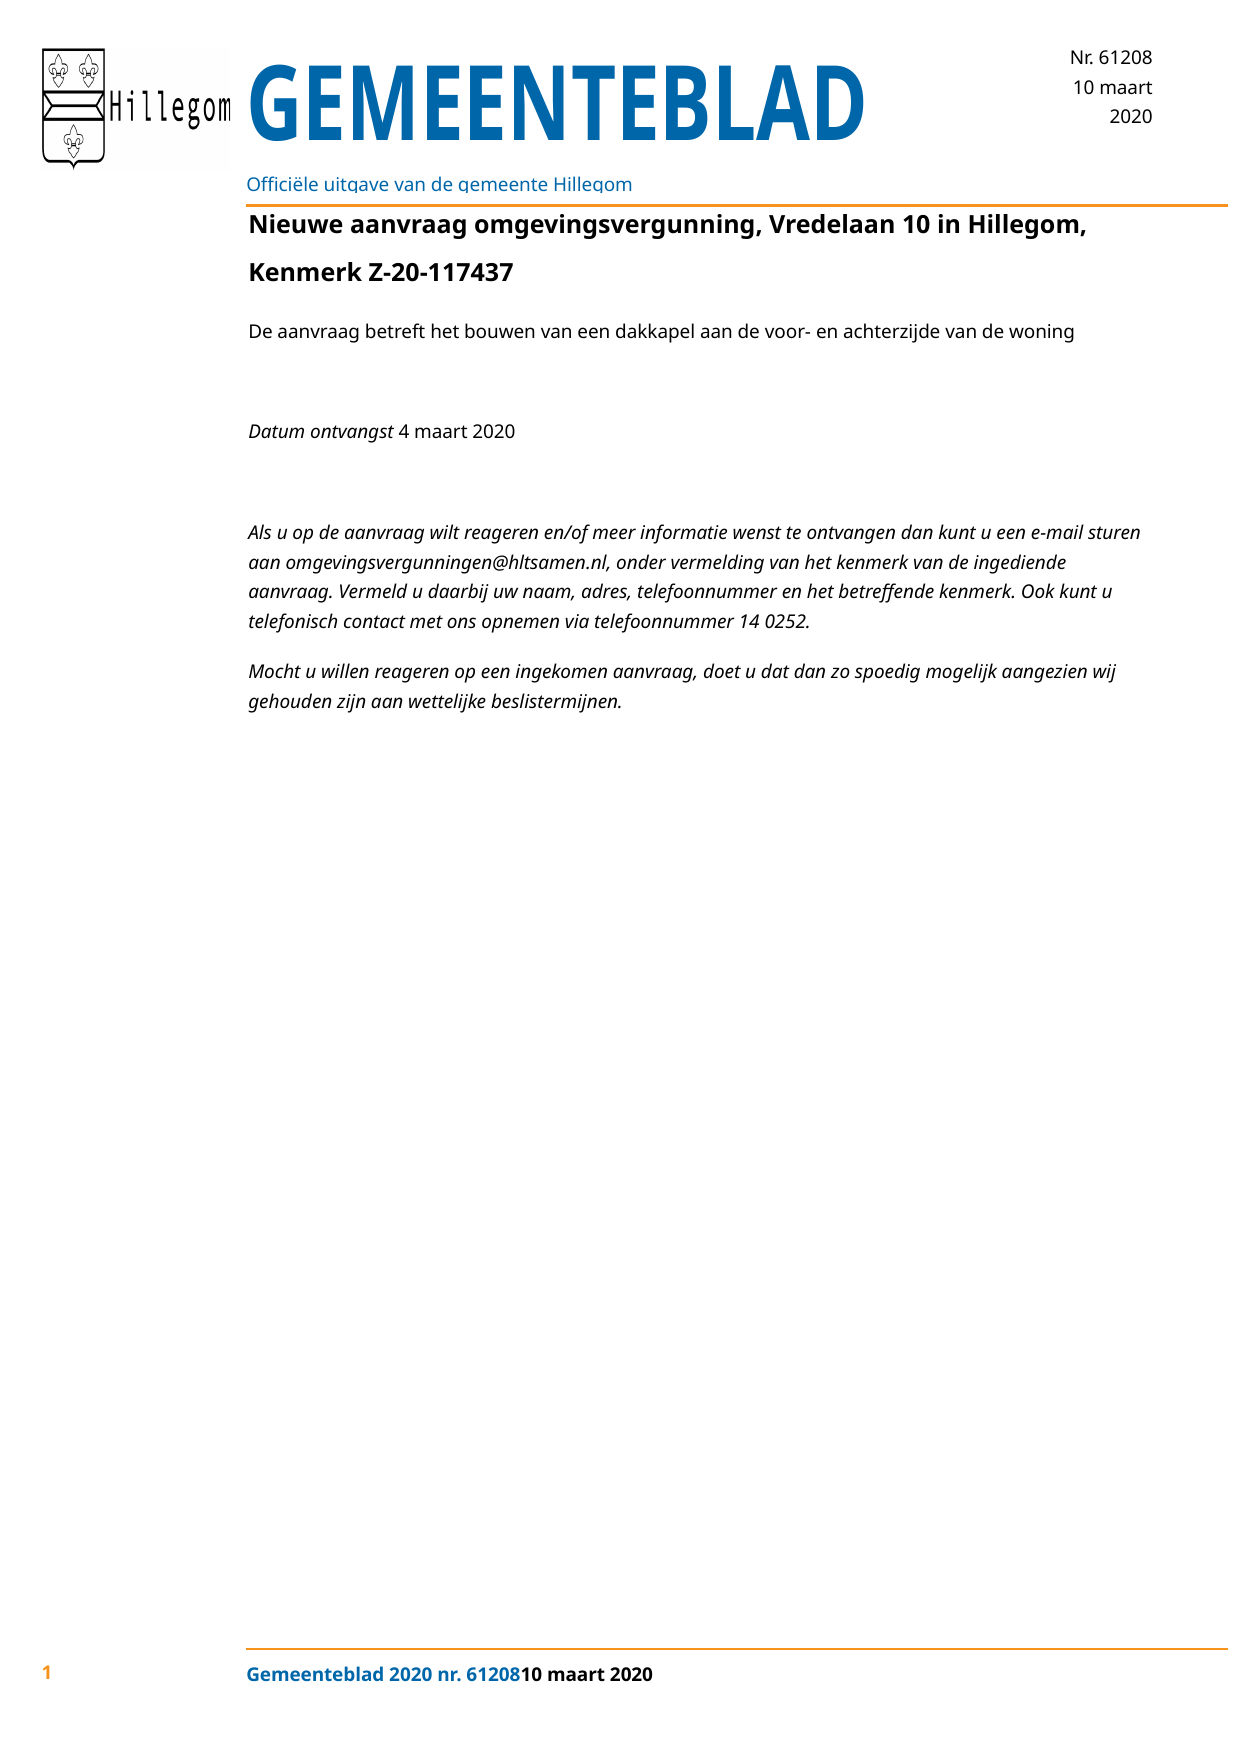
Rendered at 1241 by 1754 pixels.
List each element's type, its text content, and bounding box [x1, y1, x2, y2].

text De aanvraag betreft het bouwen van een dakkapel aan de voor- en achterzijde van de woning [248, 318, 1152, 344]
text Als u op de aanvraag wilt reageren en/of meer informatie wenst te ontvangen dan kunt u een e-mail sturen aan omgevingsvergunningen@hltsamen.nl, onder vermelding van het kenmerk van de ingediende aanvraag. Vermeld u daarbij uw naam, adres, telefoonnummer en het betreffende kenmerk. Ook kunt u telefonisch contact met ons opnemen via telefoonnummer 14 0252. [248, 519, 1152, 634]
text Mocht u willen reageren op een ingekomen aanvraag, doet u dat dan zo spoedig mogelijk aangezien wij gehouden zijn aan wettelijke beslistermijnen. [248, 659, 1152, 714]
picture [41, 47, 231, 172]
text Nieuwe aanvraag omgevingsvergunning, Vredelaan 10 in Hillegom, Kenmerk Z-20-117437 [248, 207, 1152, 288]
text Datum ontvangst 4 maart 2020 [248, 419, 1152, 444]
